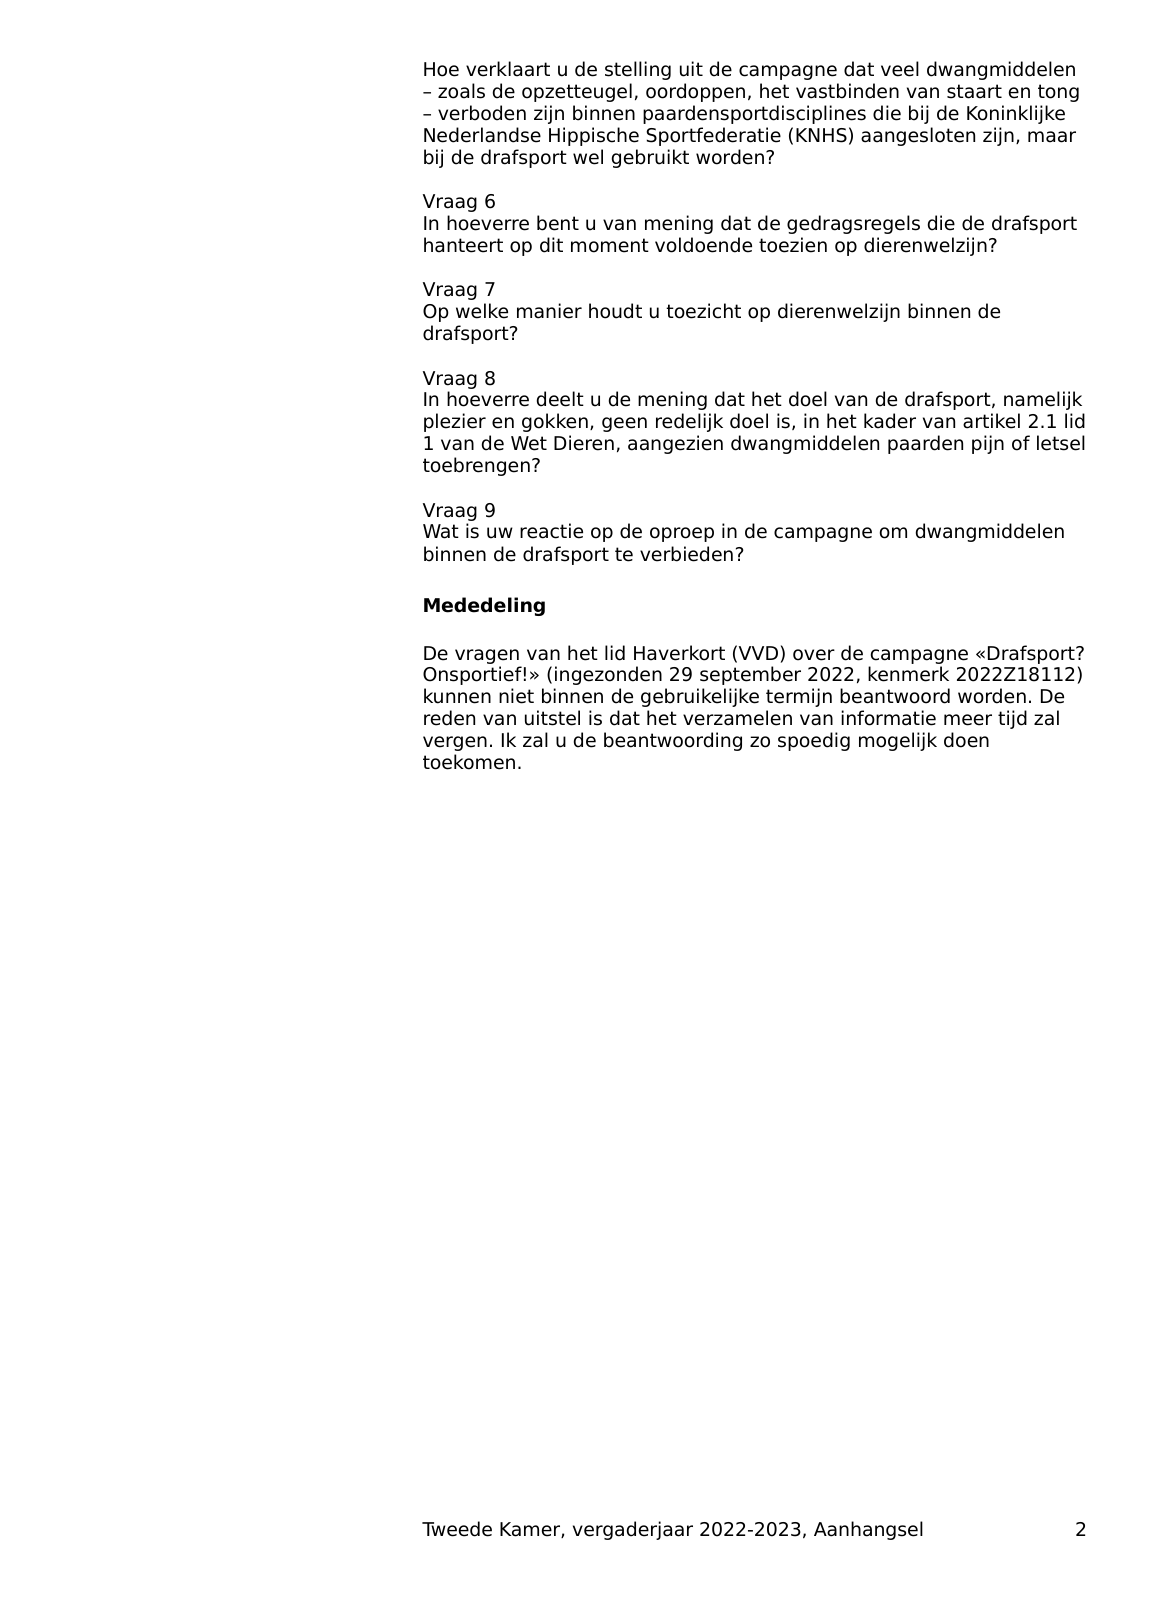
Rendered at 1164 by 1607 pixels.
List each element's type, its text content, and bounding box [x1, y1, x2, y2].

text Vraag 8 [422, 367, 1087, 389]
text De vragen van het lid Haverkort (VVD) over de campagne «Drafsport? Onsportief!» (ingezonden 29 september 2022, kenmerk 2022Z18112) kunnen niet binnen de gebruikelijke termijn beantwoord worden. De reden van uitstel is dat het verzamelen van informatie meer tijd zal vergen. Ik zal u de beantwoording zo spoedig mogelijk doen toekomen. [422, 642, 1087, 774]
subtitle Mededeling [422, 595, 1087, 617]
text Vraag 9 [422, 499, 1087, 521]
text In hoeverre deelt u de mening dat het doel van de drafsport, namelijk plezier en gokken, geen redelijk doel is, in het kader van artikel 2.1 lid 1 van de Wet Dieren, aangezien dwangmiddelen paarden pijn of letsel toebrengen? [422, 389, 1087, 477]
text In hoeverre bent u van mening dat de gedragsregels die de drafsport hanteert op dit moment voldoende toezien op dierenwelzijn? [422, 213, 1087, 257]
text Op welke manier houdt u toezicht op dierenwelzijn binnen de drafsport? [422, 301, 1087, 345]
text Vraag 6 [422, 191, 1087, 213]
text Wat is uw reactie op de oproep in de campagne om dwangmiddelen binnen de drafsport te verbieden? [422, 521, 1087, 565]
text Vraag 7 [422, 279, 1087, 301]
text Hoe verklaart u de stelling uit de campagne dat veel dwangmiddelen – zoals de opzetteugel, oordoppen, het vastbinden van staart en tong – verboden zijn binnen paardensportdisciplines die bij de Koninklijke Nederlandse Hippische Sportfederatie (KNHS) aangesloten zijn, maar bij de drafsport wel gebruikt worden? [422, 59, 1087, 169]
